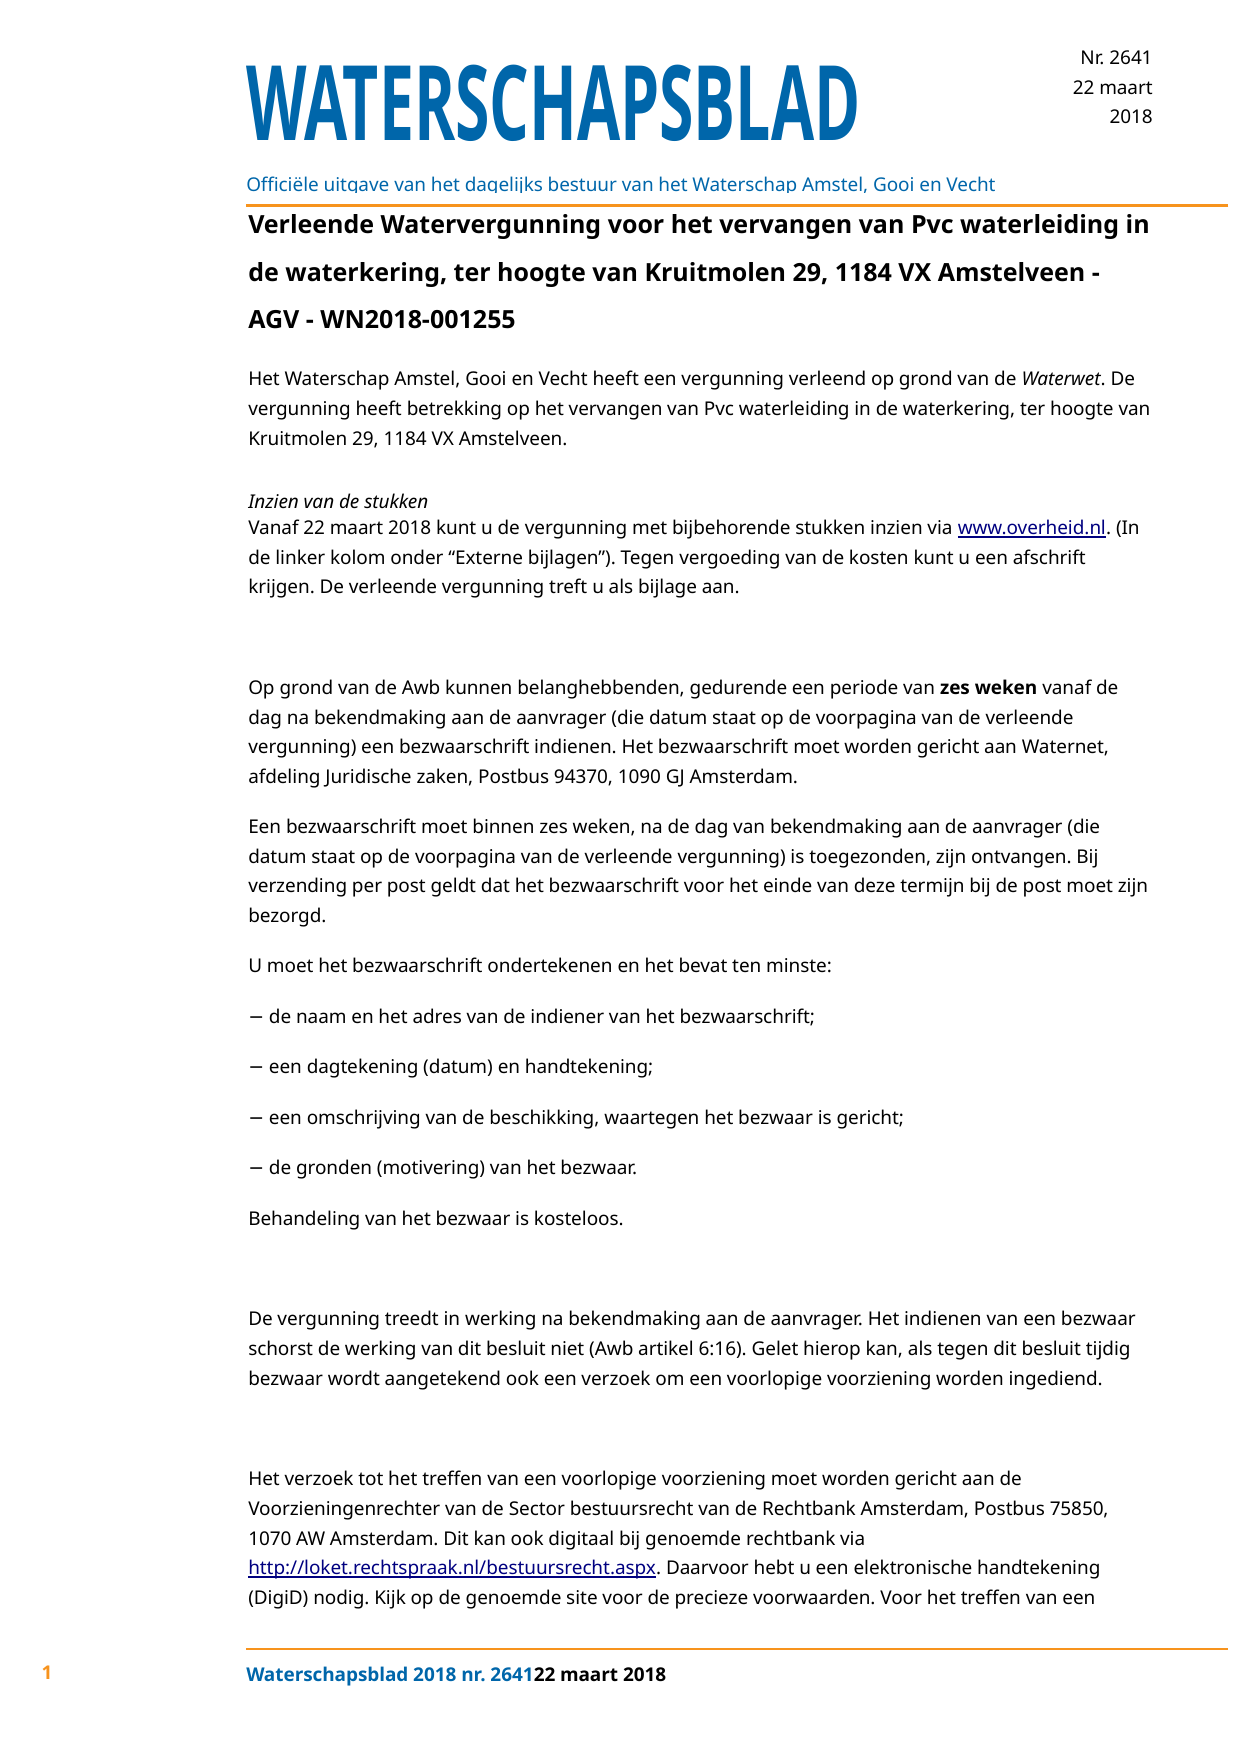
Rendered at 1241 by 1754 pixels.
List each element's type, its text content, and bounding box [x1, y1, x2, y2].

text Vanaf 22 maart 2018 kunt u de vergunning met bijbehorende stukken inzien via www.overheid.nl. (In de linker kolom onder “Externe bijlagen”). Tegen vergoeding van de kosten kunt u een afschrift krijgen. De verleende vergunning treft u als bijlage aan. [248, 514, 1152, 599]
text Behandeling van het bezwaar is kosteloos. [248, 1205, 1152, 1231]
text Inzien van de stukken [248, 489, 1152, 514]
text Het verzoek tot het treffen van een voorlopige voorziening moet worden gericht aan de Voorzieningenrechter van de Sector bestuursrecht van de Rechtbank Amsterdam, Postbus 75850, 1070 AW Amsterdam. Dit kan ook digitaal bij genoemde rechtbank via http://loket.rechtspraak.nl/bestuursrecht.aspx. Daarvoor hebt u een elektronische handtekening (DigiD) nodig. Kijk op de genoemde site voor de precieze voorwaarden. Voor het treffen van een [248, 1466, 1152, 1610]
text Een bezwaarschrift moet binnen zes weken, na de dag van bekendmaking aan de aanvrager (die datum staat op de voorpagina van de verleende vergunning) is toegezonden, zijn ontvangen. Bij verzending per post geldt dat het bezwaarschrift voor het einde van deze termijn bij de post moet zijn bezorgd. [248, 813, 1152, 928]
text De vergunning treedt in werking na bekendmaking aan de aanvrager. Het indienen van een bezwaar schorst de werking van dit besluit niet (Awb artikel 6:16). Gelet hierop kan, als tegen dit besluit tijdig bezwaar wordt aangetekend ook een verzoek om een voorlopige voorziening worden ingediend. [248, 1306, 1152, 1391]
text U moet het bezwaarschrift ondertekenen en het bevat ten minste: [248, 953, 1152, 978]
text − een omschrijving van de beschikking, waartegen het bezwaar is gericht; [248, 1104, 1152, 1130]
picture [41, 47, 231, 172]
text Verleende Watervergunning voor het vervangen van Pvc waterleiding in de waterkering, ter hoogte van Kruitmolen 29, 1184 VX Amstelveen - AGV - WN2018-001255 [248, 207, 1152, 336]
text Op grond van de Awb kunnen belanghebbenden, gedurende een periode van zes weken vanaf de dag na bekendmaking aan de aanvrager (die datum staat op de voorpagina van de verleende vergunning) een bezwaarschrift indienen. Het bezwaarschrift moet worden gericht aan Waternet, afdeling Juridische zaken, Postbus 94370, 1090 GJ Amsterdam. [248, 674, 1152, 789]
text − een dagtekening (datum) en handtekening; [248, 1053, 1152, 1079]
text − de naam en het adres van de indiener van het bezwaarschrift; [248, 1003, 1152, 1029]
text − de gronden (motivering) van het bezwaar. [248, 1154, 1152, 1180]
text Het Waterschap Amstel, Gooi en Vecht heeft een vergunning verleend op grond van de Waterwet. De vergunning heeft betrekking op het vervangen van Pvc waterleiding in de waterkering, ter hoogte van Kruitmolen 29, 1184 VX Amstelveen. [248, 366, 1152, 450]
